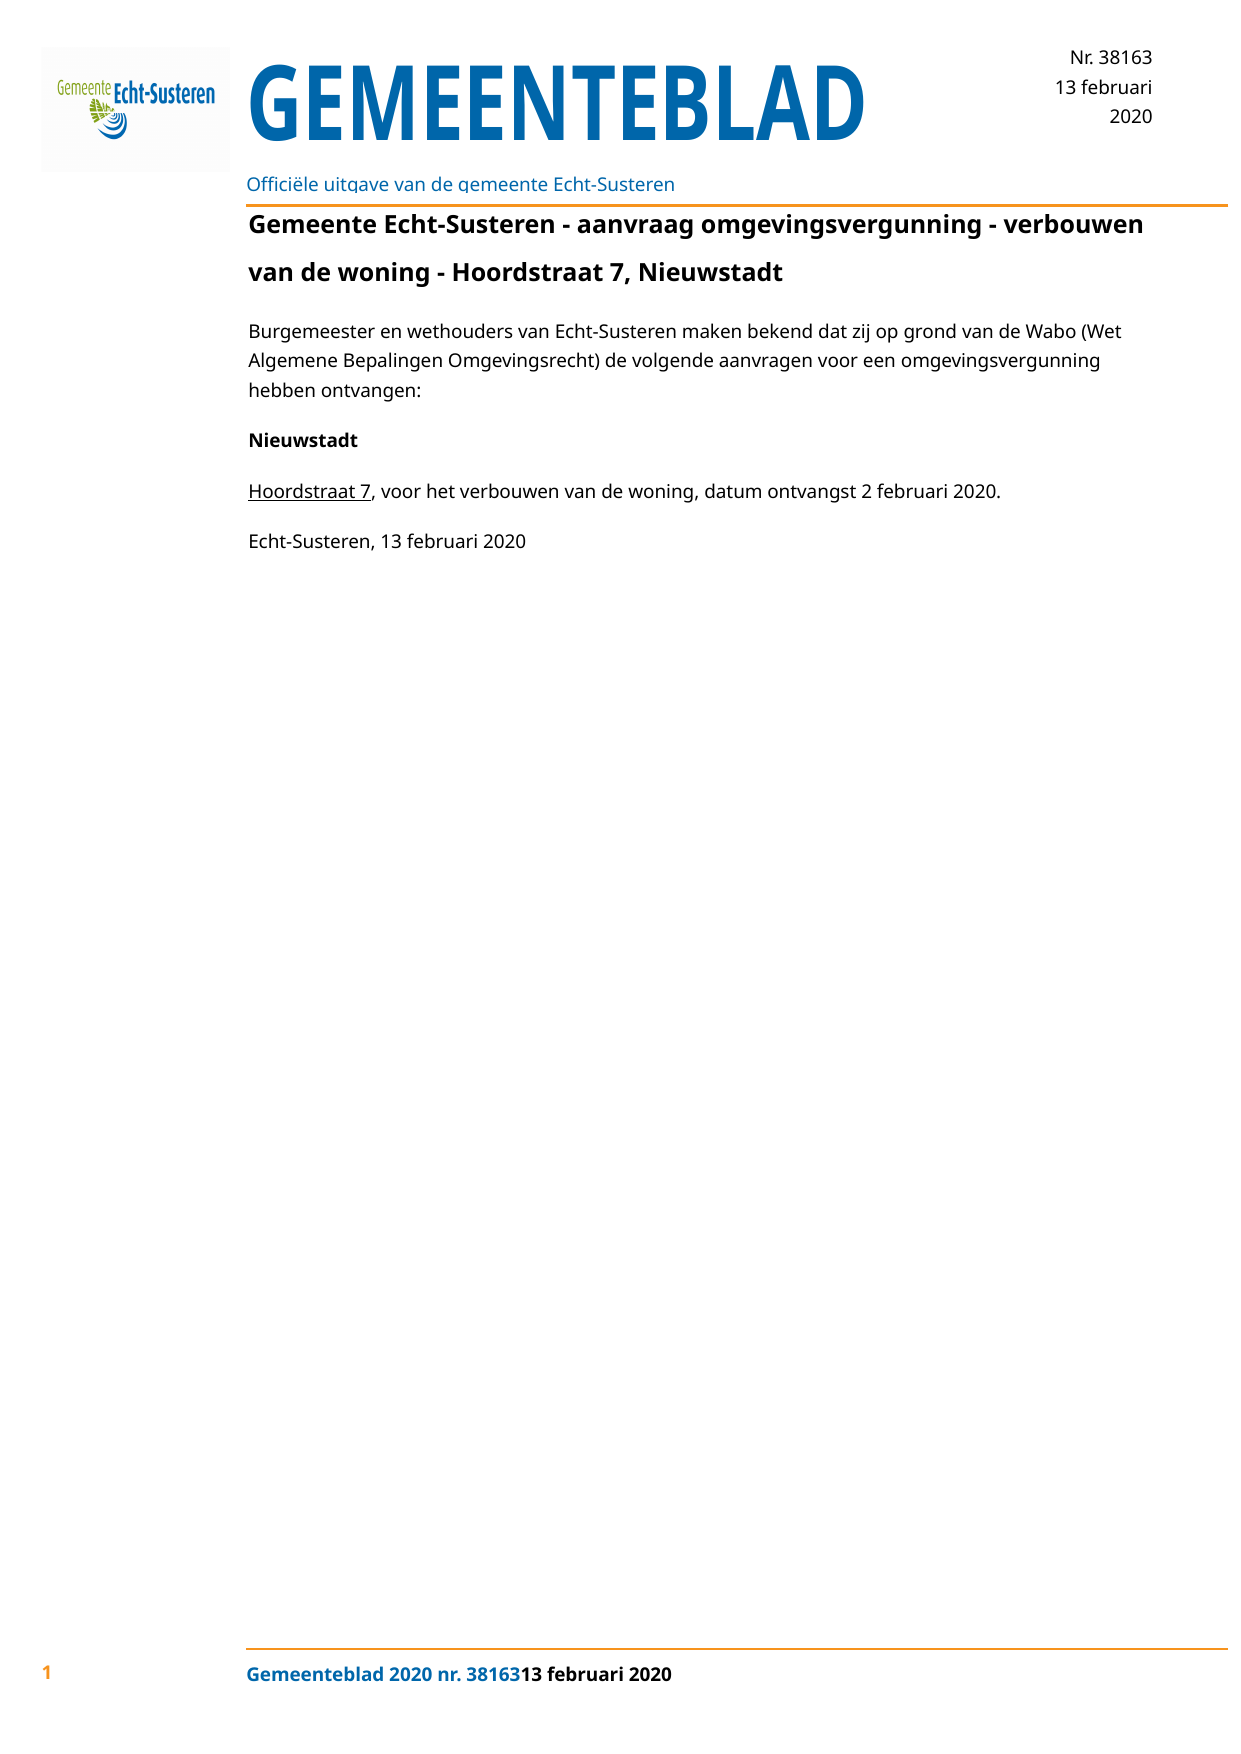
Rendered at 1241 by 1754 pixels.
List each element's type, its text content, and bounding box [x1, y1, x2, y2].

picture [41, 47, 231, 172]
text Nieuwstadt [248, 427, 1152, 453]
text Burgemeester en wethouders van Echt-Susteren maken bekend dat zij op grond van de Wabo (Wet Algemene Bepalingen Omgevingsrecht) de volgende aanvragen voor een omgevingsvergunning hebben ontvangen: [248, 318, 1152, 403]
text Echt-Susteren, 13 februari 2020 [248, 528, 1152, 554]
text Hoordstraat 7, voor het verbouwen van de woning, datum ontvangst 2 februari 2020. [248, 478, 1152, 504]
text Gemeente Echt-Susteren - aanvraag omgevingsvergunning - verbouwen van de woning - Hoordstraat 7, Nieuwstadt [248, 207, 1152, 288]
